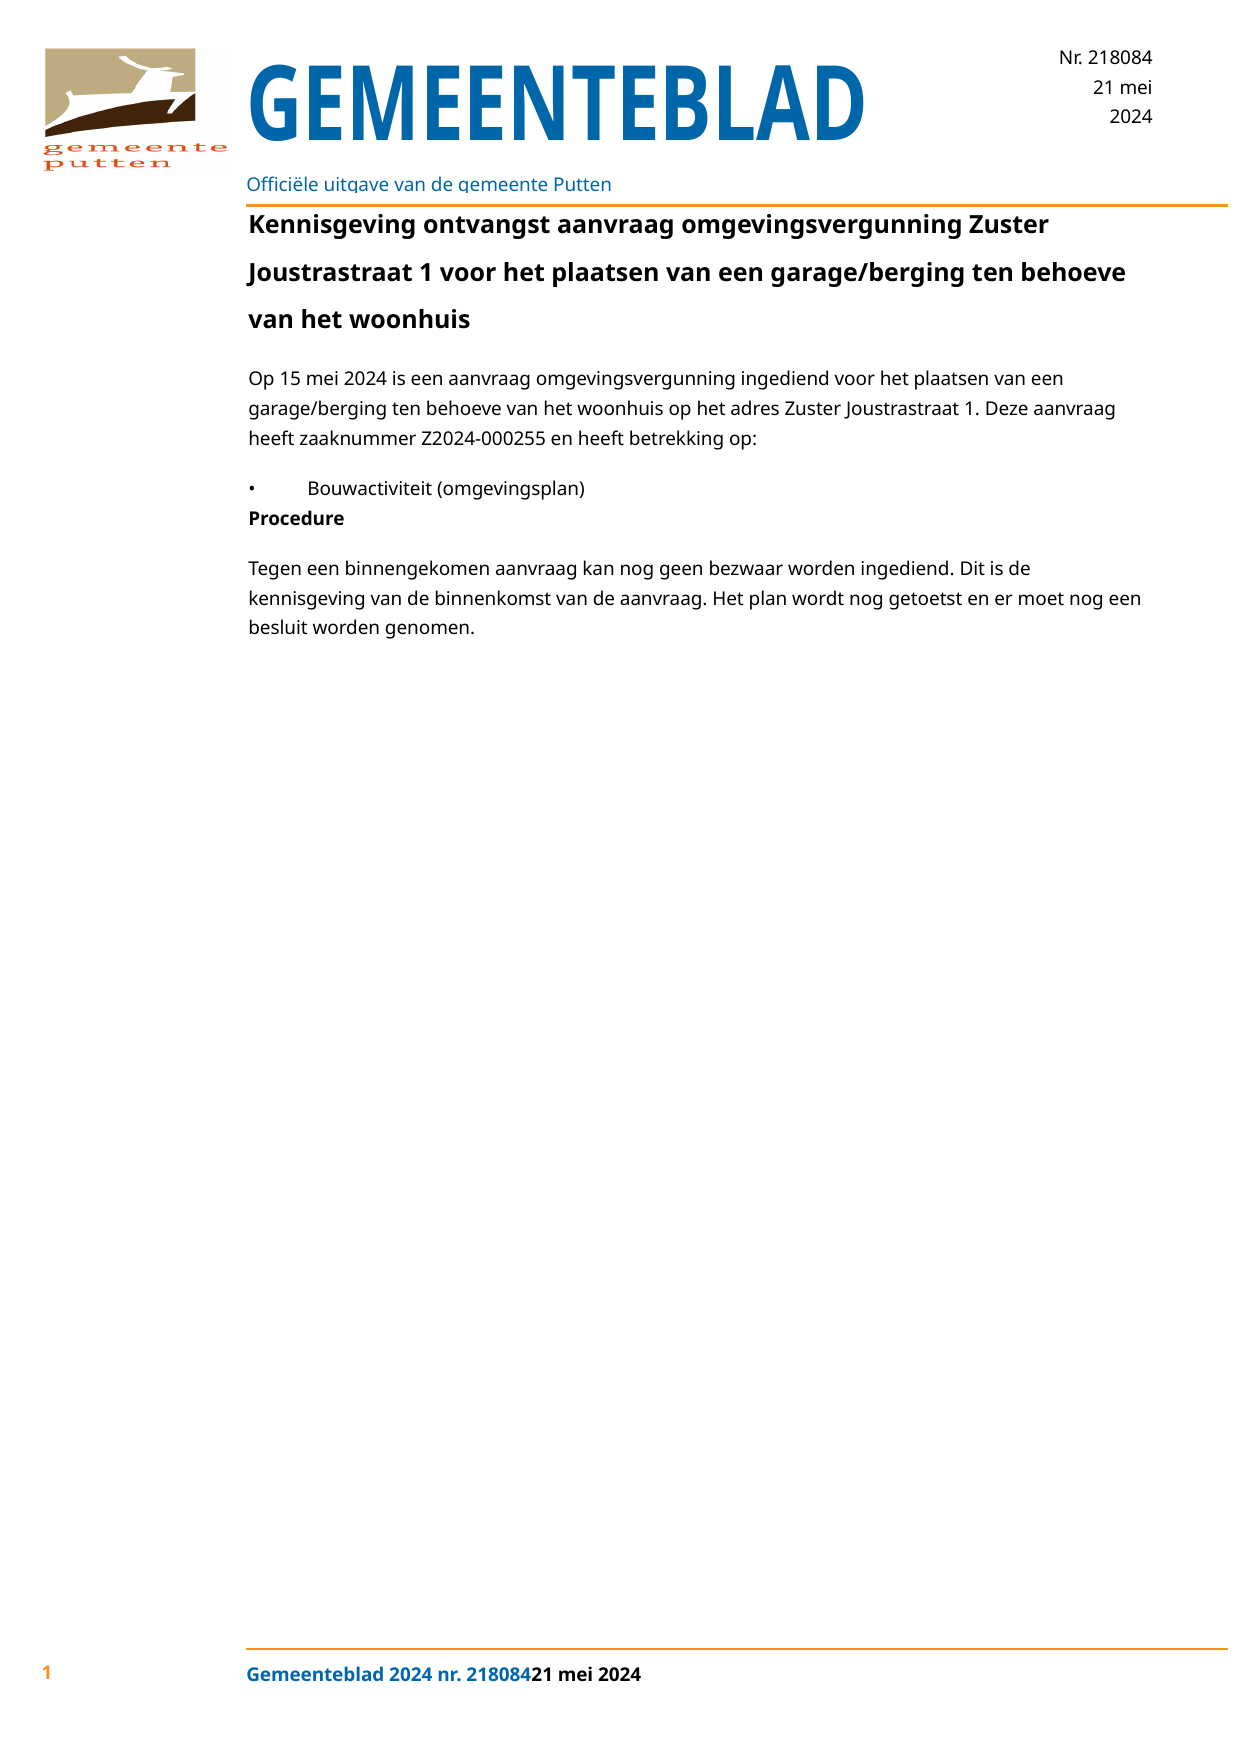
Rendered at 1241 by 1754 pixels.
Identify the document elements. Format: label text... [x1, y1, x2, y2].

picture [41, 47, 231, 172]
text Op 15 mei 2024 is een aanvraag omgevingsvergunning ingediend voor het plaatsen van een garage/berging ten behoeve van het woonhuis op het adres Zuster Joustrastraat 1. Deze aanvraag heeft zaaknummer Z2024-000255 en heeft betrekking op: [248, 366, 1152, 450]
text Kennisgeving ontvangst aanvraag omgevingsvergunning Zuster Joustrastraat 1 voor het plaatsen van een garage/berging ten behoeve van het woonhuis [248, 207, 1152, 336]
text Tegen een binnengekomen aanvraag kan nog geen bezwaar worden ingediend. Dit is de kennisgeving van de binnenkomst van de aanvraag. Het plan wordt nog getoetst en er moet nog een besluit worden genomen. [248, 555, 1152, 640]
list Bouwactiviteit (omgevingsplan) [248, 475, 1152, 501]
text Procedure [248, 505, 1152, 530]
